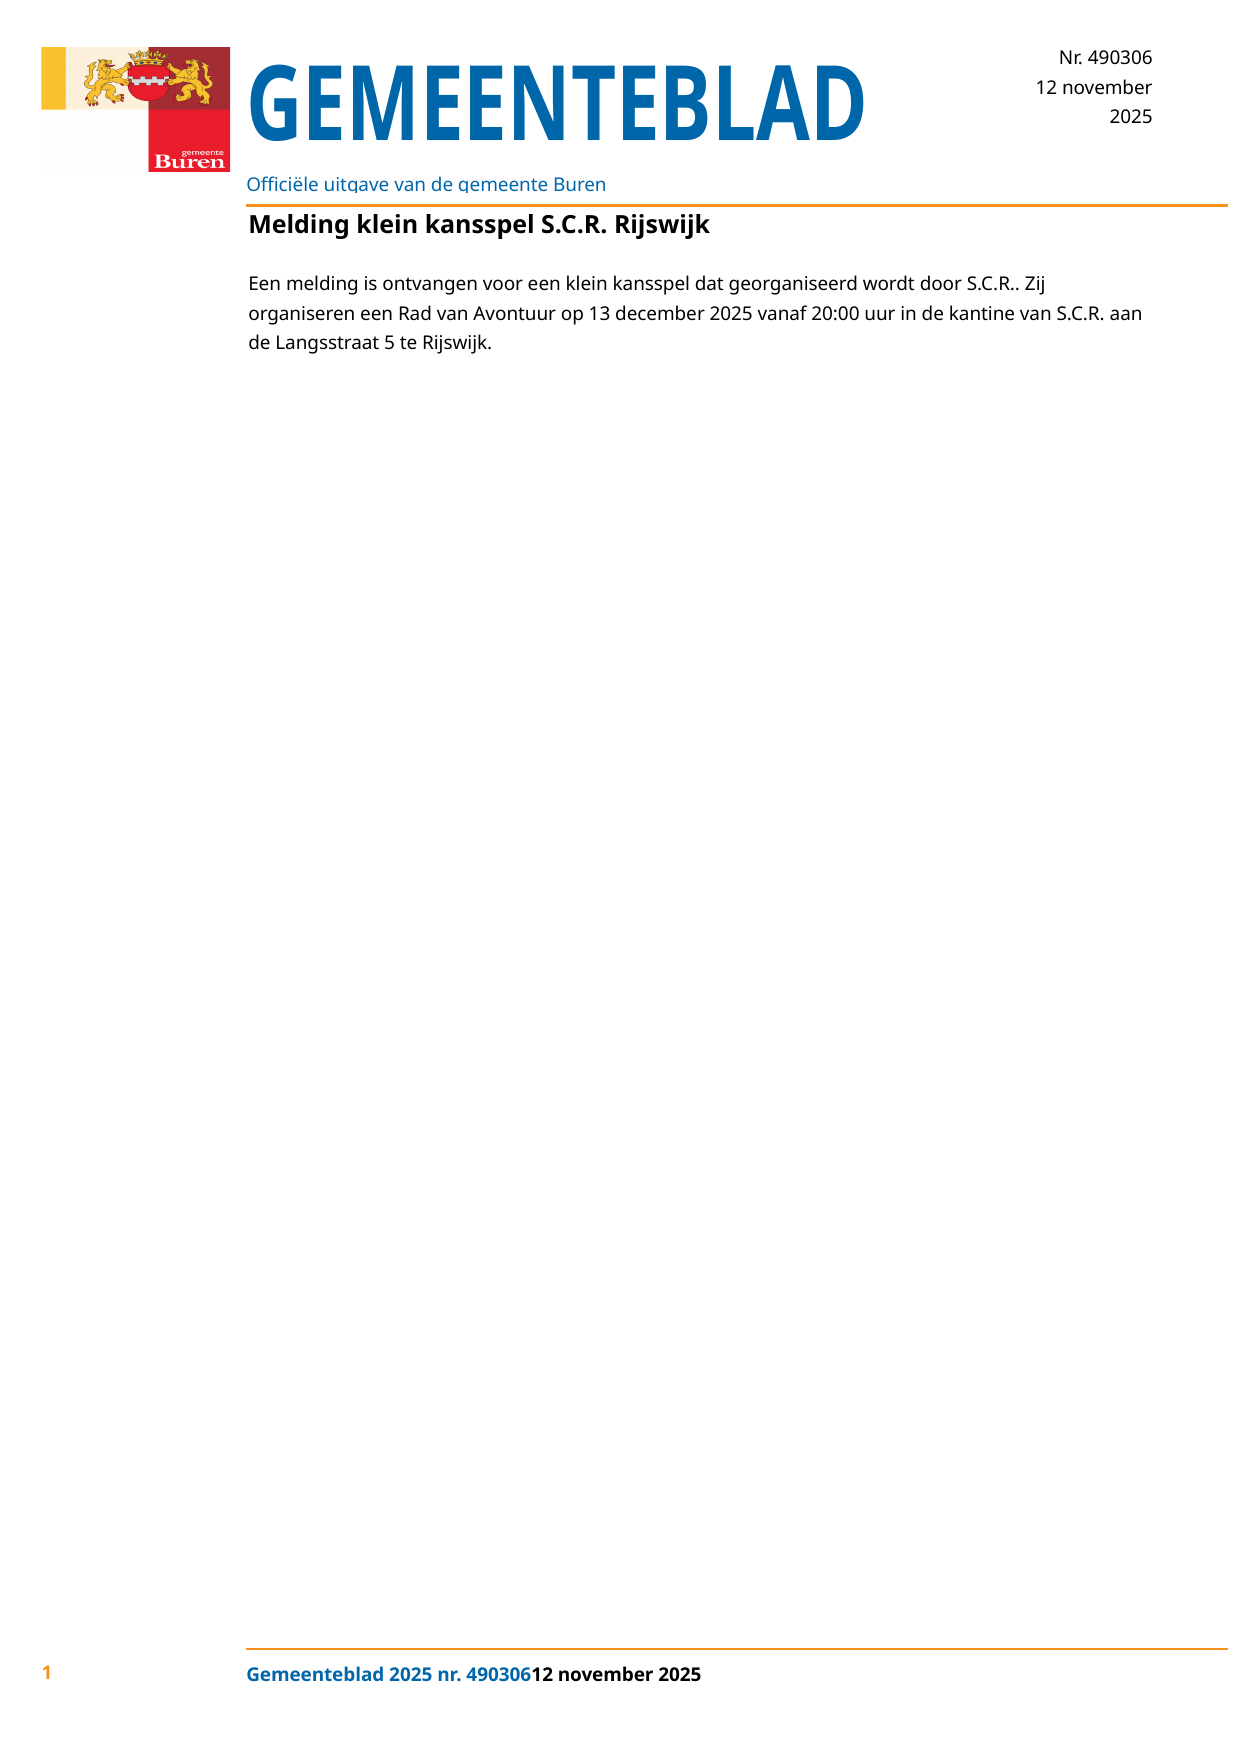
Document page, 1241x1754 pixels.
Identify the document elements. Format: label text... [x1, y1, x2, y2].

text Melding klein kansspel S.C.R. Rijswijk [248, 207, 1152, 241]
text Een melding is ontvangen voor een klein kansspel dat georganiseerd wordt door S.C.R.. Zij organiseren een Rad van Avontuur op 13 december 2025 vanaf 20:00 uur in de kantine van S.C.R. aan de Langsstraat 5 te Rijswijk. [248, 270, 1152, 355]
picture [41, 47, 231, 172]
